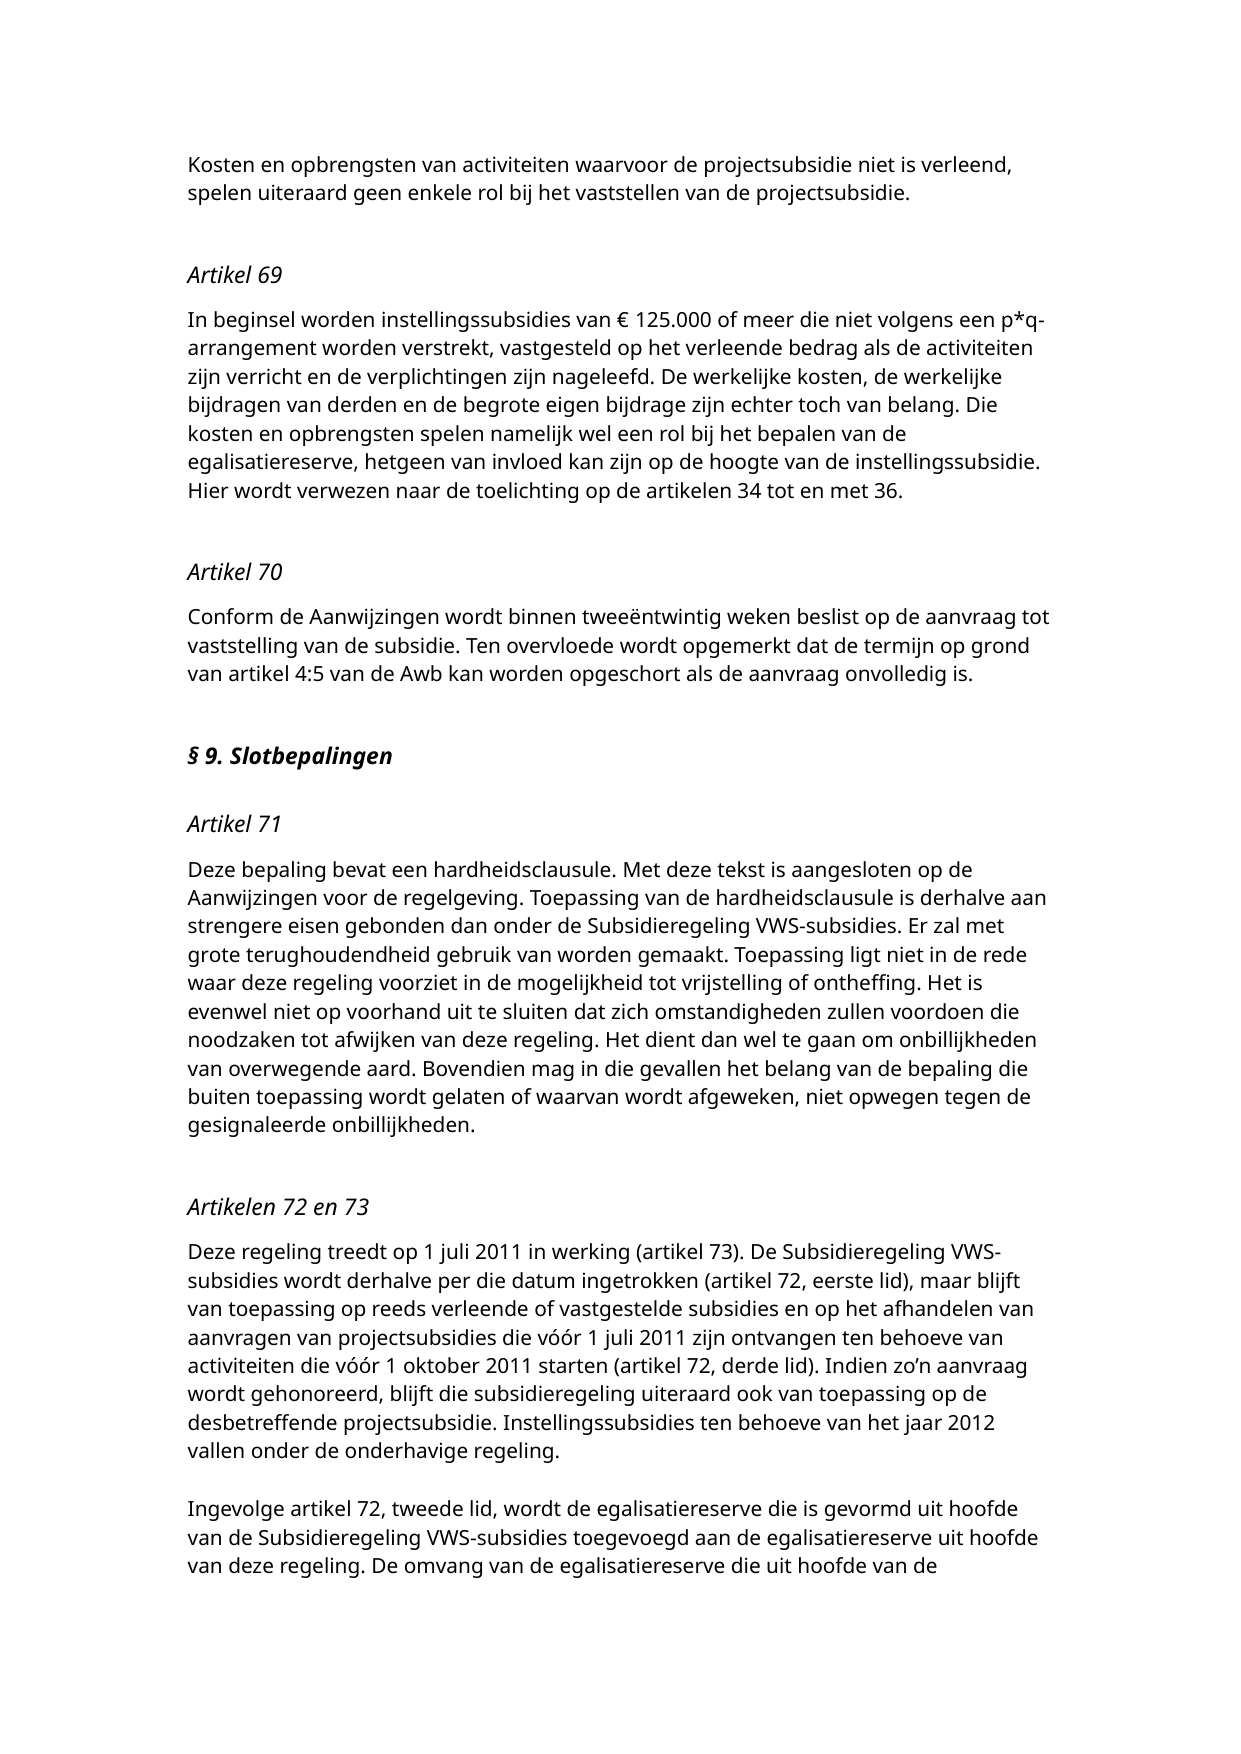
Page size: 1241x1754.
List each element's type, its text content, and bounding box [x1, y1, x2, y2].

subtitle Artikelen 72 en 73 [187, 1191, 1053, 1222]
subtitle Artikel 71 [187, 808, 1053, 840]
text Deze regeling treedt op 1 juli 2011 in werking (artikel 73). De Subsidieregeling VWS-subsidies wordt derhalve per die datum ingetrokken (artikel 72, eerste lid), maar blijft van toepassing op reeds verleende of vastgestelde subsidies en op het afhandelen van aanvragen van projectsubsidies die vóór 1 juli 2011 zijn ontvangen ten behoeve van activiteiten die vóór 1 oktober 2011 starten (artikel 72, derde lid). Indien zo’n aanvraag wordt gehonoreerd, blijft die subsidieregeling uiteraard ook van toepassing op de desbetreffende projectsubsidie. Instellingssubsidies ten behoeve van het jaar 2012 vallen onder de onderhavige regeling. [187, 1237, 1053, 1465]
subtitle Artikel 69 [187, 259, 1053, 290]
text In beginsel worden instellingssubsidies van € 125.000 of meer die niet volgens een p*q-arrangement worden verstrekt, vastgesteld op het verleende bedrag als de activiteiten zijn verricht en de verplichtingen zijn nageleefd. De werkelijke kosten, de werkelijke bijdragen van derden en de begrote eigen bijdrage zijn echter toch van belang. Die kosten en opbrengsten spelen namelijk wel een rol bij het bepalen van de egalisatiereserve, hetgeen van invloed kan zijn op de hoogte van de instellingssubsidie. Hier wordt verwezen naar de toelichting op de artikelen 34 tot en met 36. [187, 305, 1053, 504]
subtitle § 9. Slotbepalingen [187, 740, 1053, 771]
subtitle Artikel 70 [187, 556, 1053, 587]
text Conform de Aanwijzingen wordt binnen tweeëntwintig weken beslist op de aanvraag tot vaststelling van de subsidie. Ten overvloede wordt opgemerkt dat de termijn op grond van artikel 4:5 van de Awb kan worden opgeschort als de aanvraag onvolledig is. [187, 602, 1053, 688]
text Deze bepaling bevat een hardheidsclausule. Met deze tekst is aangesloten op de Aanwijzingen voor de regelgeving. Toepassing van de hardheidsclausule is derhalve aan strengere eisen gebonden dan onder de Subsidieregeling VWS-subsidies. Er zal met grote terughoudendheid gebruik van worden gemaakt. Toepassing ligt niet in de rede waar deze regeling voorziet in de mogelijkheid tot vrijstelling of ontheffing. Het is evenwel niet op voorhand uit te sluiten dat zich omstandigheden zullen voordoen die noodzaken tot afwijken van deze regeling. Het dient dan wel te gaan om onbillijkheden van overwegende aard. Bovendien mag in die gevallen het belang van de bepaling die buiten toepassing wordt gelaten of waarvan wordt afgeweken, niet opwegen tegen de gesignaleerde onbillijkheden. [187, 855, 1053, 1139]
text Ingevolge artikel 72, tweede lid, wordt de egalisatiereserve die is gevormd uit hoofde van de Subsidieregeling VWS-subsidies toegevoegd aan de egalisatiereserve uit hoofde van deze regeling. De omvang van de egalisatiereserve die uit hoofde van de [187, 1494, 1053, 1579]
text Kosten en opbrengsten van activiteiten waarvoor de projectsubsidie niet is verleend, spelen uiteraard geen enkele rol bij het vaststellen van de projectsubsidie. [187, 150, 1053, 207]
